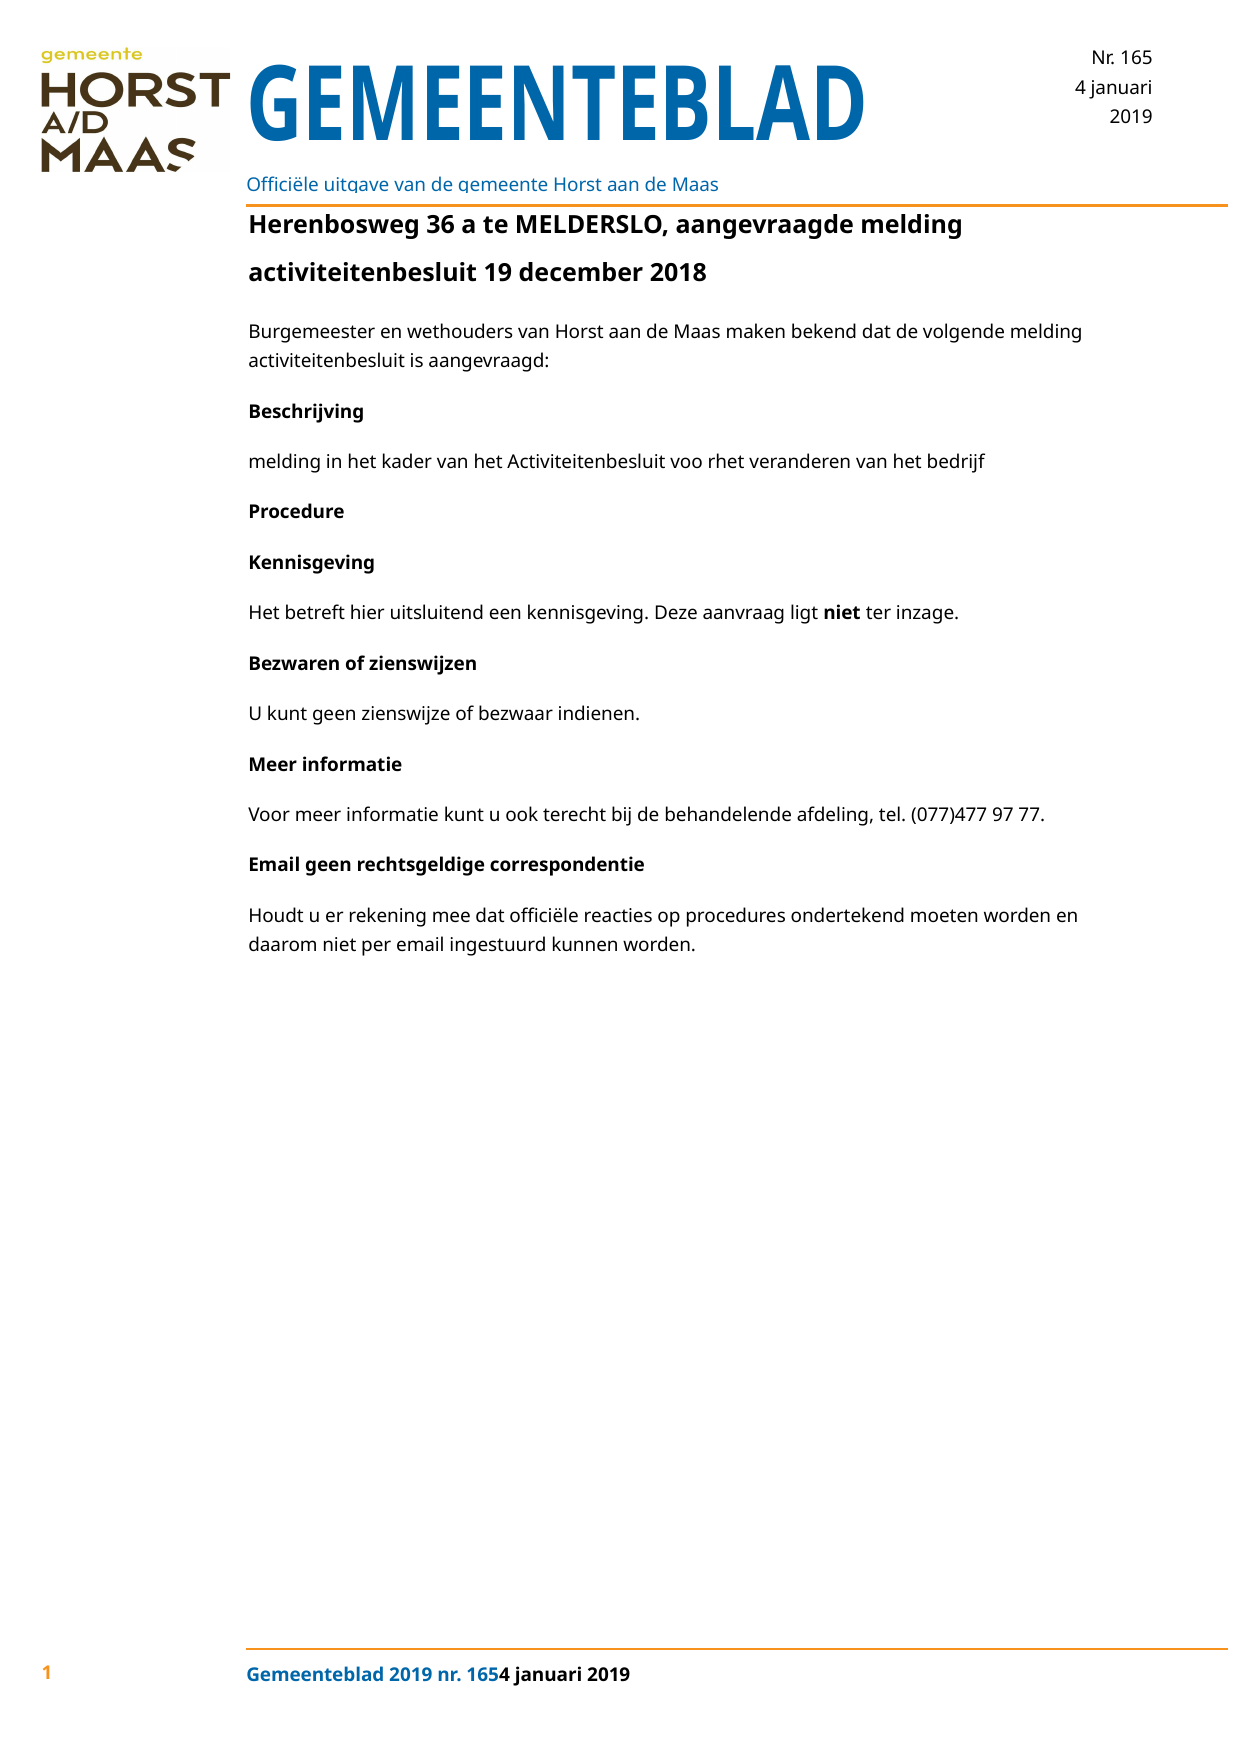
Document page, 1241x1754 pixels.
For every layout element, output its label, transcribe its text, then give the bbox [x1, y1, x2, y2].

text Meer informatie [248, 751, 1152, 777]
text Procedure [248, 499, 1152, 524]
text Het betreft hier uitsluitend een kennisgeving. Deze aanvraag ligt niet ter inzage. [248, 599, 1152, 625]
text Beschrijving [248, 398, 1152, 424]
text Herenbosweg 36 a te MELDERSLO, aangevraagde melding activiteitenbesluit 19 december 2018 [248, 207, 1152, 288]
text Bezwaren of zienswijzen [248, 650, 1152, 676]
text Houdt u er rekening mee dat officiële reacties op procedures ondertekend moeten worden en daarom niet per email ingestuurd kunnen worden. [248, 902, 1152, 957]
text Burgemeester en wethouders van Horst aan de Maas maken bekend dat de volgende melding activiteitenbesluit is aangevraagd: [248, 318, 1152, 373]
text Voor meer informatie kunt u ook terecht bij de behandelende afdeling, tel. (077)477 97 77. [248, 801, 1152, 827]
text melding in het kader van het Activiteitenbesluit voo rhet veranderen van het bedrijf [248, 448, 1152, 474]
text U kunt geen zienswijze of bezwaar indienen. [248, 700, 1152, 726]
text Kennisgeving [248, 549, 1152, 575]
text Email geen rechtsgeldige correspondentie [248, 852, 1152, 877]
picture [41, 47, 231, 172]
